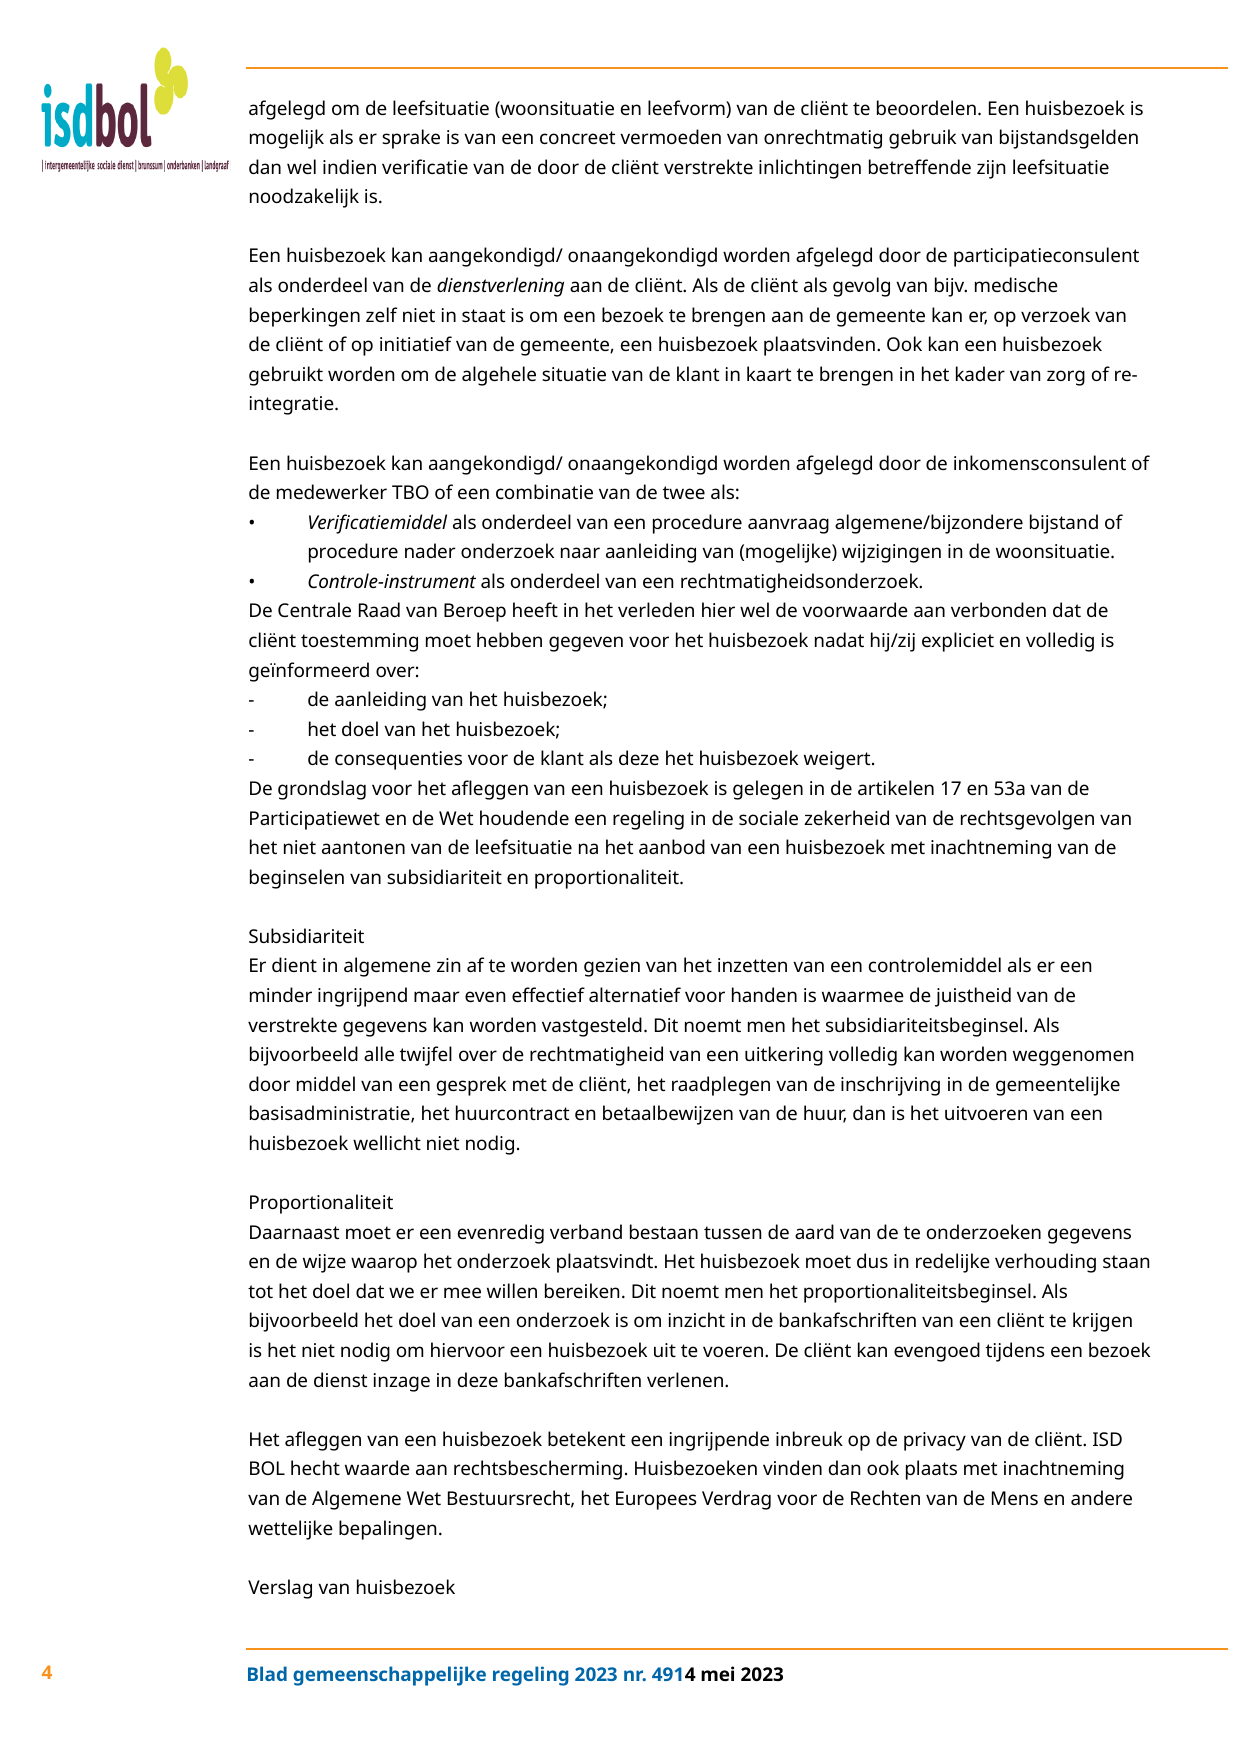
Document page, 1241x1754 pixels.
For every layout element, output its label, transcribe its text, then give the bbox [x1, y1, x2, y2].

text De grondslag voor het afleggen van een huisbezoek is gelegen in de artikelen 17 en 53a van de Participatiewet en de Wet houdende een regeling in de sociale zekerheid van de rechtsgevolgen van het niet aantonen van de leefsituatie na het aanbod van een huisbezoek met inachtneming van de beginselen van subsidiariteit en proportionaliteit. [248, 775, 1152, 890]
text Subsidiariteit [248, 923, 1152, 949]
list de consequenties voor de klant als deze het huisbezoek weigert. [248, 746, 1152, 771]
picture [41, 47, 231, 172]
text Daarnaast moet er een evenredig verband bestaan tussen de aard van de te onderzoeken gegevens en de wijze waarop het onderzoek plaatsvindt. Het huisbezoek moet dus in redelijke verhouding staan tot het doel dat we er mee willen bereiken. Dit noemt men het proportionaliteitsbeginsel. Als bijvoorbeeld het doel van een onderzoek is om inzicht in de bankafschriften van een cliënt te krijgen is het niet nodig om hiervoor een huisbezoek uit te voeren. De cliënt kan evengoed tijdens een bezoek aan de dienst inzage in deze bankafschriften verlenen. [248, 1219, 1152, 1393]
text Verslag van huisbezoek [248, 1574, 1152, 1600]
list de aanleiding van het huisbezoek; [248, 686, 1152, 712]
text Proportionaliteit [248, 1189, 1152, 1215]
text Een huisbezoek kan aangekondigd/ onaangekondigd worden afgelegd door de inkomensconsulent of de medewerker TBO of een combinatie van de twee als: [248, 450, 1152, 505]
text Het afleggen van een huisbezoek betekent een ingrijpende inbreuk op de privacy van de cliënt. ISD BOL hecht waarde aan rechtsbescherming. Huisbezoeken vinden dan ook plaats met inachtneming van de Algemene Wet Bestuursrecht, het Europees Verdrag voor de Rechten van de Mens en andere wettelijke bepalingen. [248, 1426, 1152, 1541]
list Controle-instrument als onderdeel van een rechtmatigheidsonderzoek. [248, 568, 1152, 594]
text afgelegd om de leefsituatie (woonsituatie en leefvorm) van de cliënt te beoordelen. Een huisbezoek is mogelijk als er sprake is van een concreet vermoeden van onrechtmatig gebruik van bijstandsgelden dan wel indien verificatie van de door de cliënt verstrekte inlichtingen betreffende zijn leefsituatie noodzakelijk is. [248, 95, 1152, 209]
text De Centrale Raad van Beroep heeft in het verleden hier wel de voorwaarde aan verbonden dat de cliënt toestemming moet hebben gegeven voor het huisbezoek nadat hij/zij expliciet en volledig is geïnformeerd over: [248, 598, 1152, 683]
list Verificatiemiddel als onderdeel van een procedure aanvraag algemene/bijzondere bijstand of procedure nader onderzoek naar aanleiding van (mogelijke) wijzigingen in de woonsituatie. [248, 509, 1152, 564]
text Er dient in algemene zin af te worden gezien van het inzetten van een controlemiddel als er een minder ingrijpend maar even effectief alternatief voor handen is waarmee de juistheid van de verstrekte gegevens kan worden vastgesteld. Dit noemt men het subsidiariteitsbeginsel. Als bijvoorbeeld alle twijfel over de rechtmatigheid van een uitkering volledig kan worden weggenomen door middel van een gesprek met de cliënt, het raadplegen van de inschrijving in de gemeentelijke basisadministratie, het huurcontract en betaalbewijzen van de huur, dan is het uitvoeren van een huisbezoek wellicht niet nodig. [248, 953, 1152, 1156]
list het doel van het huisbezoek; [248, 716, 1152, 742]
text Een huisbezoek kan aangekondigd/ onaangekondigd worden afgelegd door de participatieconsulent als onderdeel van de dienstverlening aan de cliënt. Als de cliënt als gevolg van bijv. medische beperkingen zelf niet in staat is om een bezoek te brengen aan de gemeente kan er, op verzoek van de cliënt of op initiatief van de gemeente, een huisbezoek plaatsvinden. Ook kan een huisbezoek gebruikt worden om de algehele situatie van de klant in kaart te brengen in het kader van zorg of re-integratie. [248, 243, 1152, 416]
